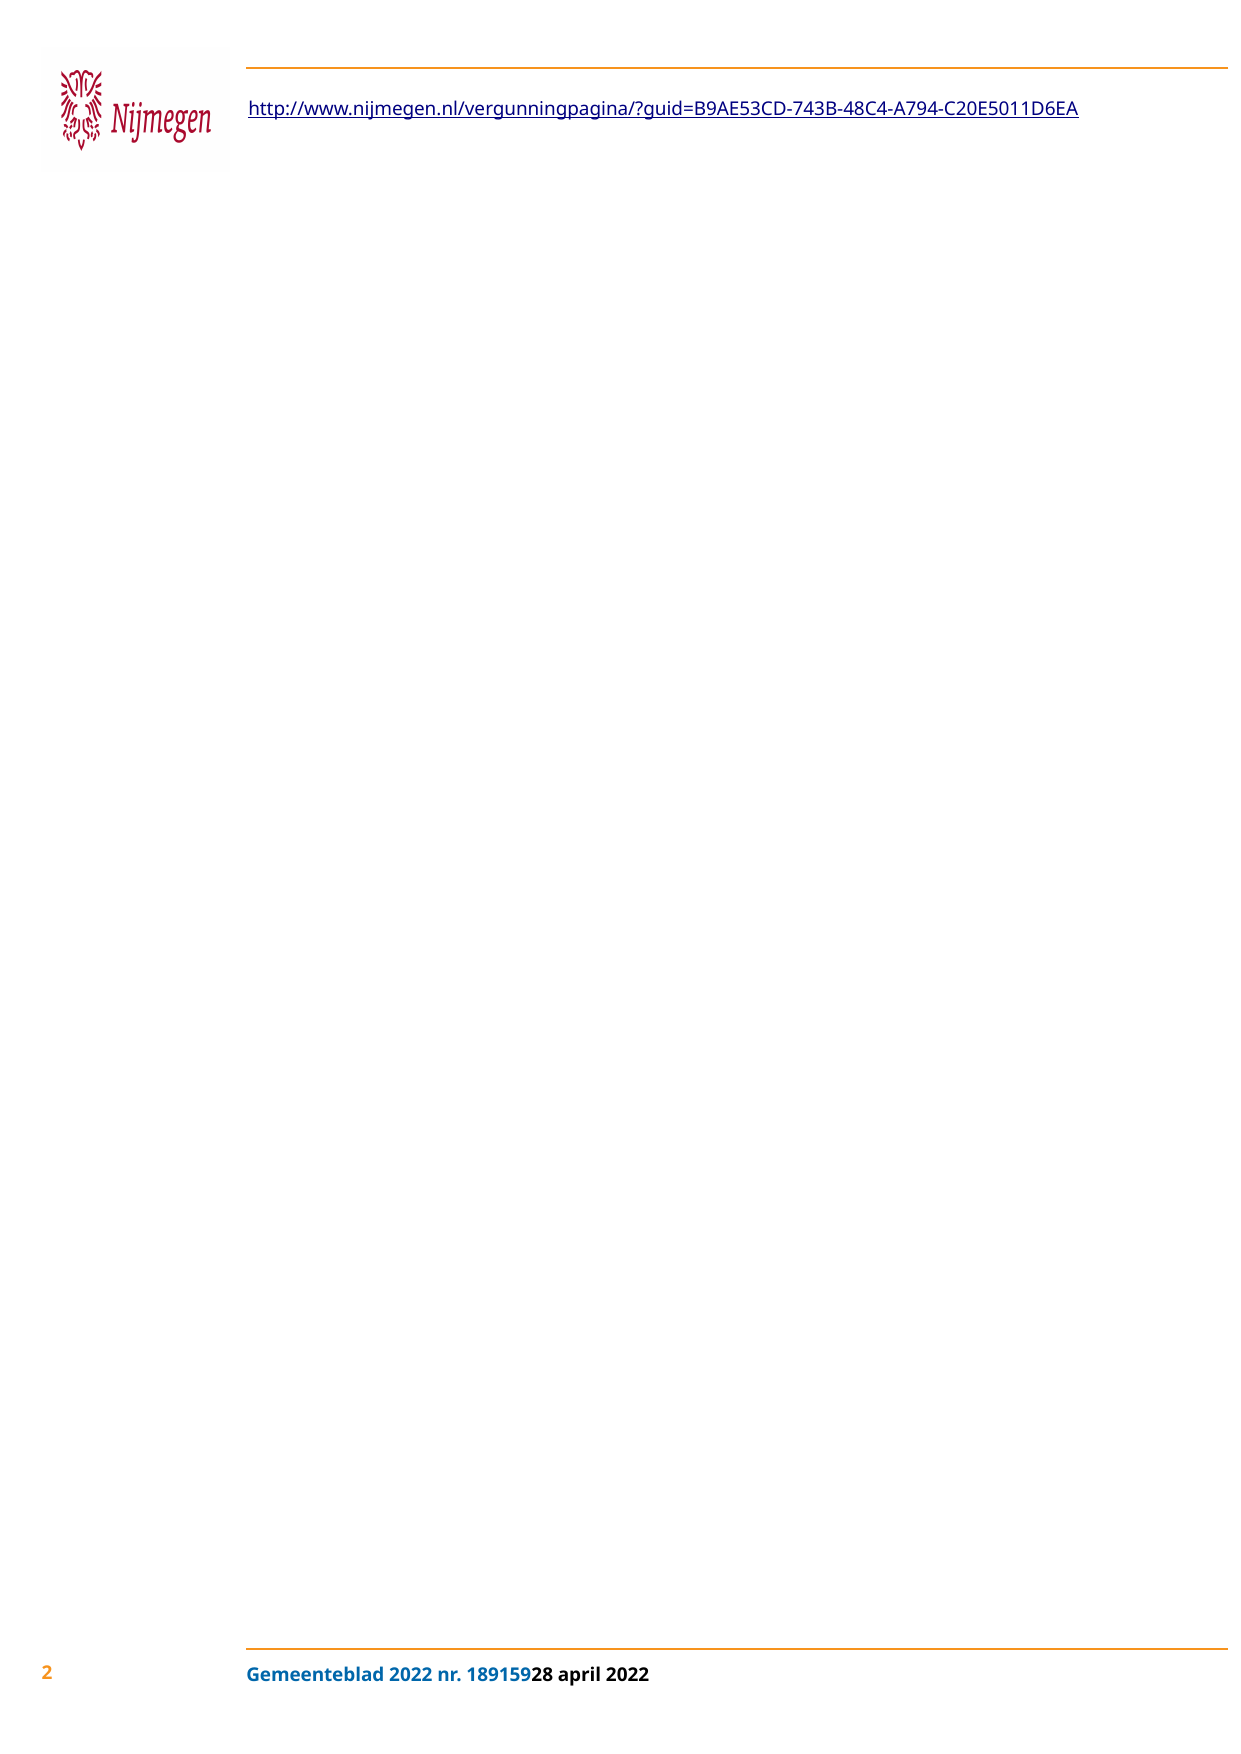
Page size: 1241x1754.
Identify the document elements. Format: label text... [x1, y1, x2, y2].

text http://www.nijmegen.nl/vergunningpagina/?guid=B9AE53CD-743B-48C4-A794-C20E5011D6EA [248, 95, 1152, 121]
picture [41, 47, 231, 172]
